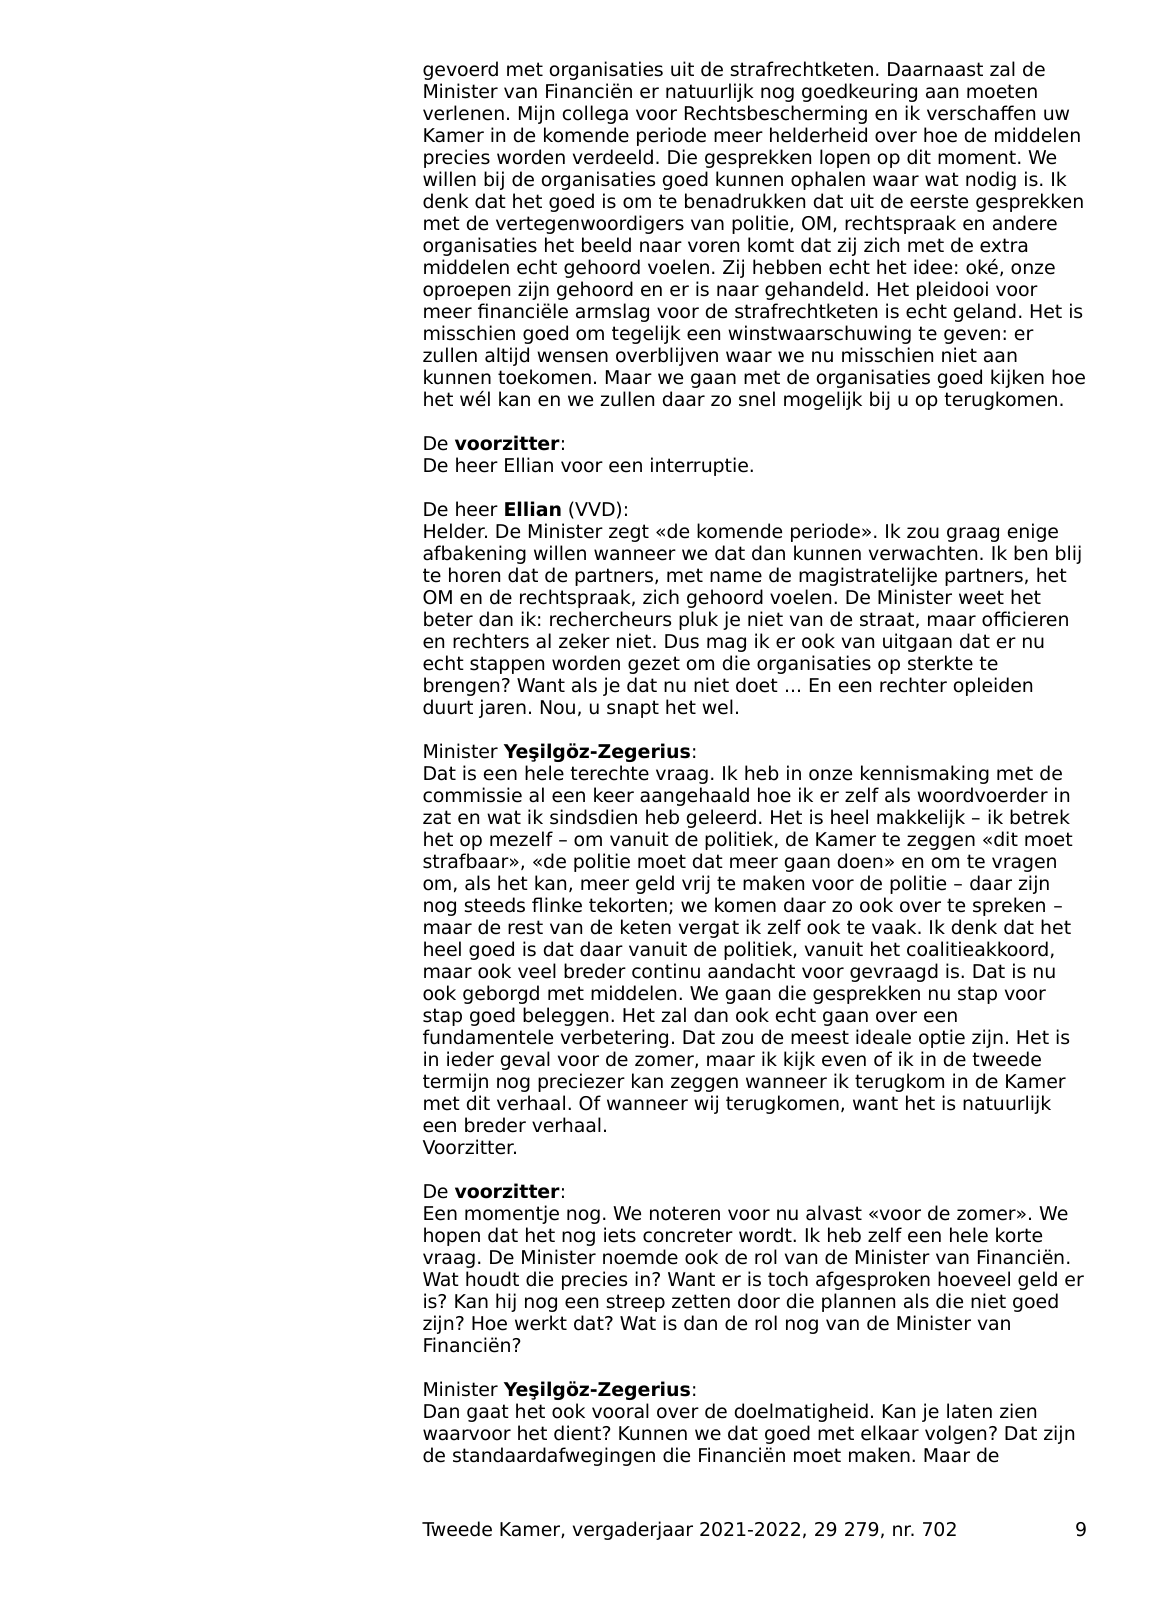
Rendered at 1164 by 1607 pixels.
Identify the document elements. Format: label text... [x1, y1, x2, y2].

text Dat is een hele terechte vraag. Ik heb in onze kennismaking met de commissie al een keer aangehaald hoe ik er zelf als woordvoerder in zat en wat ik sindsdien heb geleerd. Het is heel makkelijk – ik betrek het op mezelf – om vanuit de politiek, de Kamer te zeggen «dit moet strafbaar», «de politie moet dat meer gaan doen» en om te vragen om, als het kan, meer geld vrij te maken voor de politie – daar zijn nog steeds flinke tekorten; we komen daar zo ook over te spreken – maar de rest van de keten vergat ik zelf ook te vaak. Ik denk dat het heel goed is dat daar vanuit de politiek, vanuit het coalitieakkoord, maar ook veel breder continu aandacht voor gevraagd is. Dat is nu ook geborgd met middelen. We gaan die gesprekken nu stap voor stap goed beleggen. Het zal dan ook echt gaan over een fundamentele verbetering. Dat zou de meest ideale optie zijn. Het is in ieder geval voor de zomer, maar ik kijk even of ik in de tweede termijn nog preciezer kan zeggen wanneer ik terugkom in de Kamer met dit verhaal. Of wanneer wij terugkomen, want het is natuurlijk een breder verhaal. [422, 763, 1087, 1137]
text Minister Yeşilgöz-Zegerius: [422, 1379, 1087, 1401]
text De voorzitter: [422, 433, 1087, 455]
text De heer Ellian (VVD): [422, 499, 1087, 521]
text Helder. De Minister zegt «de komende periode». Ik zou graag enige afbakening willen wanneer we dat dan kunnen verwachten. Ik ben blij te horen dat de partners, met name de magistratelijke partners, het OM en de rechtspraak, zich gehoord voelen. De Minister weet het beter dan ik: rechercheurs pluk je niet van de straat, maar officieren en rechters al zeker niet. Dus mag ik er ook van uitgaan dat er nu echt stappen worden gezet om die organisaties op sterkte te brengen? Want als je dat nu niet doet ... En een rechter opleiden duurt jaren. Nou, u snapt het wel. [422, 521, 1087, 719]
text gevoerd met organisaties uit de strafrechtketen. Daarnaast zal de Minister van Financiën er natuurlijk nog goedkeuring aan moeten verlenen. Mijn collega voor Rechtsbescherming en ik verschaffen uw Kamer in de komende periode meer helderheid over hoe de middelen precies worden verdeeld. Die gesprekken lopen op dit moment. We willen bij de organisaties goed kunnen ophalen waar wat nodig is. Ik denk dat het goed is om te benadrukken dat uit de eerste gesprekken met de vertegenwoordigers van politie, OM, rechtspraak en andere organisaties het beeld naar voren komt dat zij zich met de extra middelen echt gehoord voelen. Zij hebben echt het idee: oké, onze oproepen zijn gehoord en er is naar gehandeld. Het pleidooi voor meer financiële armslag voor de strafrechtketen is echt geland. Het is misschien goed om tegelijk een winstwaarschuwing te geven: er zullen altijd wensen overblijven waar we nu misschien niet aan kunnen toekomen. Maar we gaan met de organisaties goed kijken hoe het wél kan en we zullen daar zo snel mogelijk bij u op terugkomen. [422, 59, 1087, 411]
text Een momentje nog. We noteren voor nu alvast «voor de zomer». We hopen dat het nog iets concreter wordt. Ik heb zelf een hele korte vraag. De Minister noemde ook de rol van de Minister van Financiën. Wat houdt die precies in? Want er is toch afgesproken hoeveel geld er is? Kan hij nog een streep zetten door die plannen als die niet goed zijn? Hoe werkt dat? Wat is dan de rol nog van de Minister van Financiën? [422, 1203, 1087, 1357]
text Dan gaat het ook vooral over de doelmatigheid. Kan je laten zien waarvoor het dient? Kunnen we dat goed met elkaar volgen? Dat zijn de standaardafwegingen die Financiën moet maken. Maar de [422, 1401, 1087, 1467]
text De heer Ellian voor een interruptie. [422, 455, 1087, 477]
text De voorzitter: [422, 1181, 1087, 1203]
text Minister Yeşilgöz-Zegerius: [422, 741, 1087, 763]
text Voorzitter. [422, 1137, 1087, 1159]
